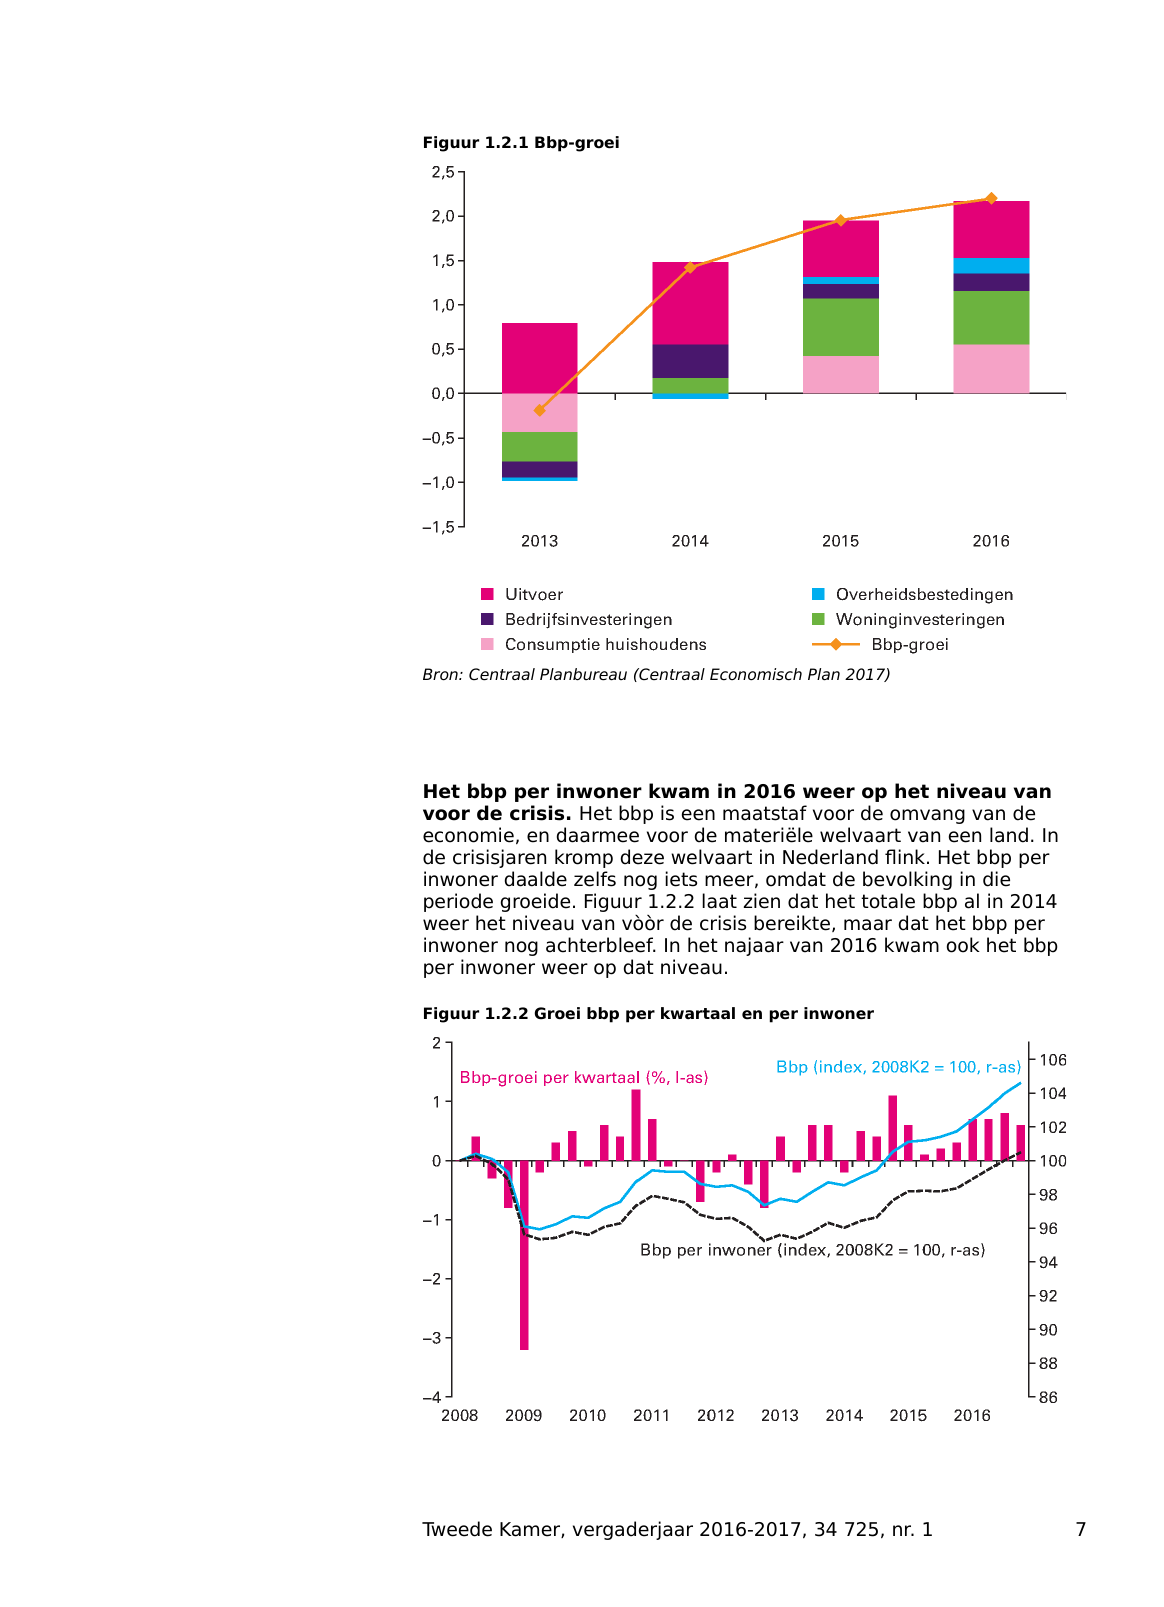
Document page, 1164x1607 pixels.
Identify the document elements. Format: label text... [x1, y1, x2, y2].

picture [422, 163, 1067, 654]
text Bron: Centraal Planbureau (Centraal Economisch Plan 2017) [422, 666, 1066, 684]
text Figuur 1.2.1 Bbp-groei [422, 134, 1066, 152]
picture [422, 1034, 1067, 1425]
text Figuur 1.2.2 Groei bbp per kwartaal en per inwoner [422, 1005, 1066, 1023]
text Het bbp per inwoner kwam in 2016 weer op het niveau van voor de crisis. Het bbp is een maatstaf voor de omvang van de economie, en daarmee voor de materiële welvaart van een land. In de crisisjaren kromp deze welvaart in Nederland flink. Het bbp per inwoner daalde zelfs nog iets meer, omdat de bevolking in die periode groeide. Figuur 1.2.2 laat zien dat het totale bbp al in 2014 weer het niveau van vòòr de crisis bereikte, maar dat het bbp per inwoner nog achterbleef. In het najaar van 2016 kwam ook het bbp per inwoner weer op dat niveau. [422, 781, 1087, 979]
